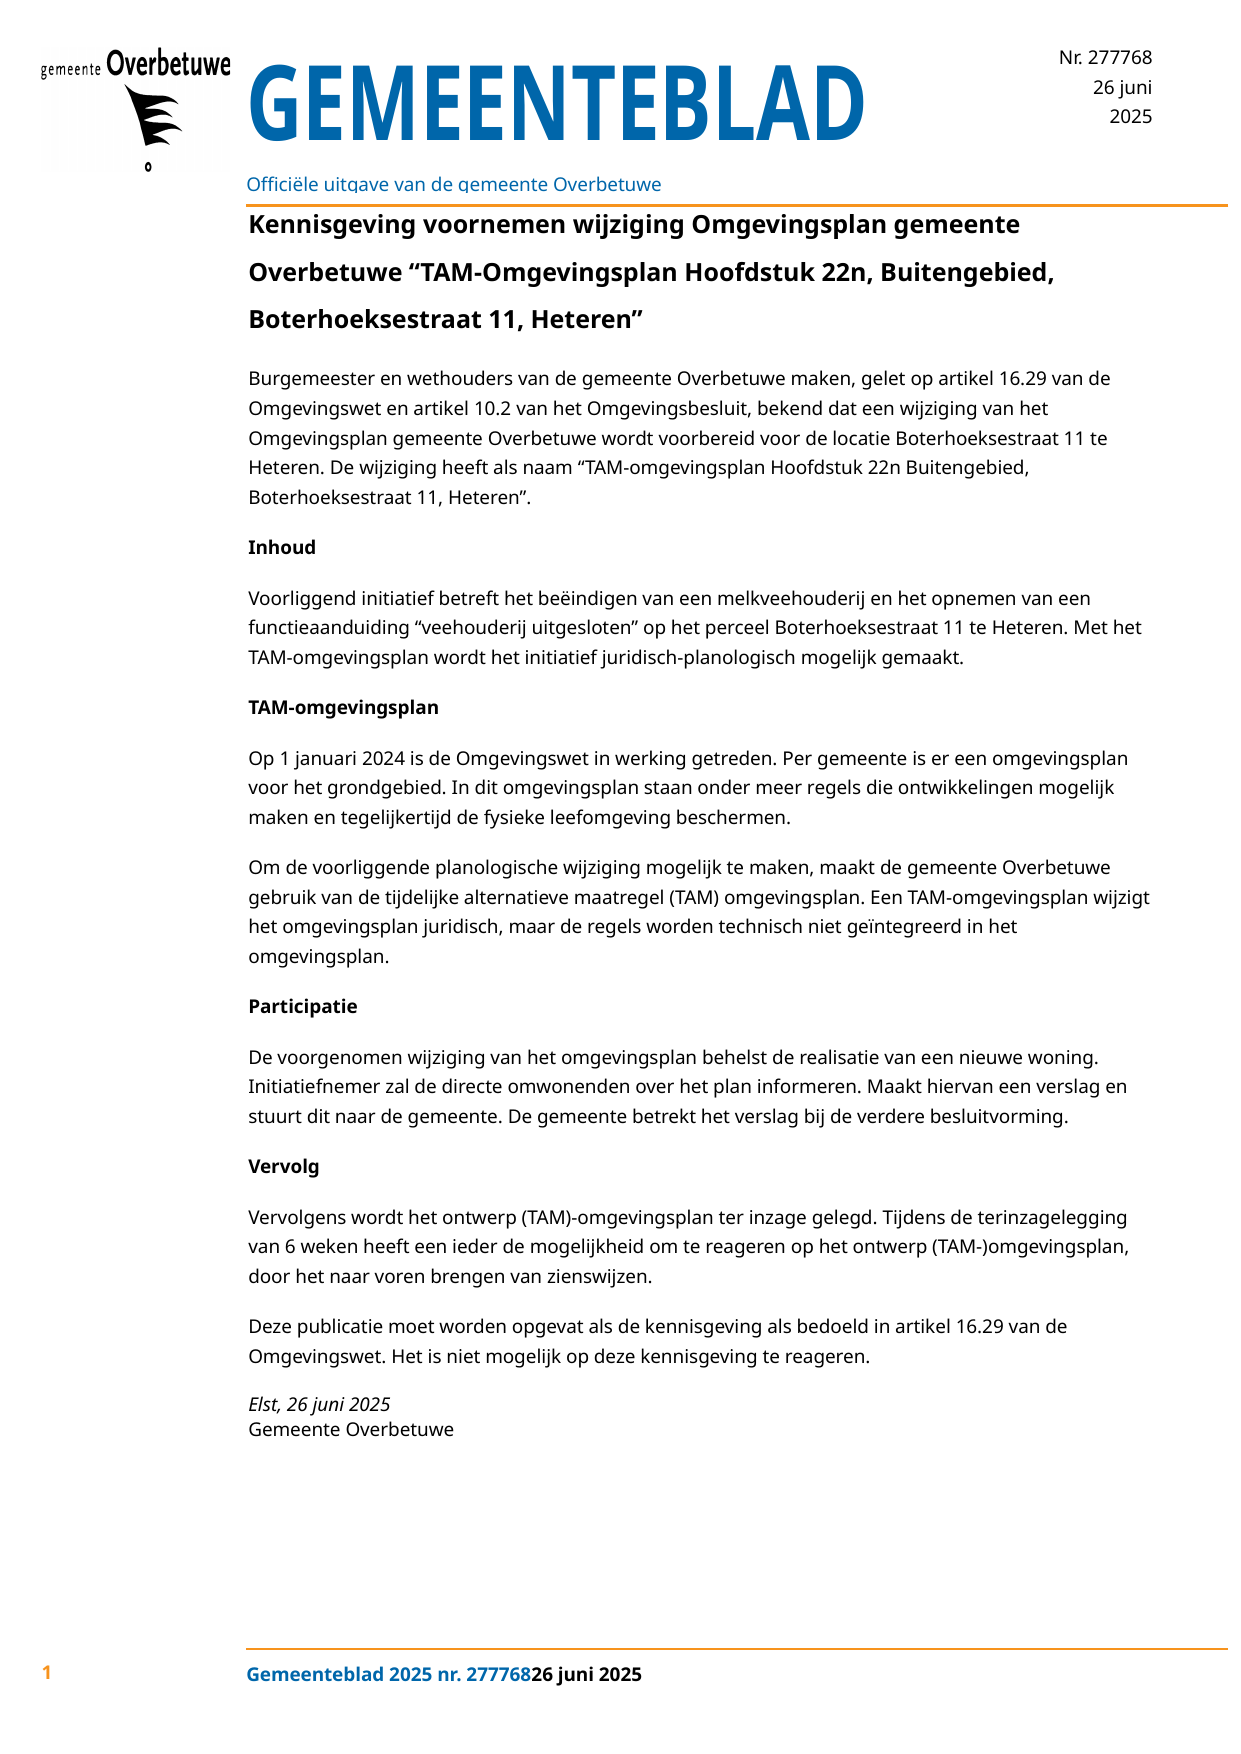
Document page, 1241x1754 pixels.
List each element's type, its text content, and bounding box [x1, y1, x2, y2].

text Vervolg [248, 1153, 1152, 1179]
text Voorliggend initiatief betreft het beëindigen van een melkveehouderij en het opnemen van een functieaanduiding “veehouderij uitgesloten” op het perceel Boterhoeksestraat 11 te Heteren. Met het TAM-omgevingsplan wordt het initiatief juridisch-planologisch mogelijk gemaakt. [248, 585, 1152, 669]
text Burgemeester en wethouders van de gemeente Overbetuwe maken, gelet op artikel 16.29 van de Omgevingswet en artikel 10.2 van het Omgevingsbesluit, bekend dat een wijziging van het Omgevingsplan gemeente Overbetuwe wordt voorbereid voor de locatie Boterhoeksestraat 11 te Heteren. De wijziging heeft als naam “TAM-omgevingsplan Hoofdstuk 22n Buitengebied, Boterhoeksestraat 11, Heteren”. [248, 366, 1152, 509]
text Vervolgens wordt het ontwerp (TAM)-omgevingsplan ter inzage gelegd. Tijdens de terinzagelegging van 6 weken heeft een ieder de mogelijkheid om te reageren op het ontwerp (TAM-)omgevingsplan, door het naar voren brengen van zienswijzen. [248, 1204, 1152, 1289]
text Inhoud [248, 534, 1152, 560]
text Om de voorliggende planologische wijziging mogelijk te maken, maakt de gemeente Overbetuwe gebruik van de tijdelijke alternatieve maatregel (TAM) omgevingsplan. Een TAM-omgevingsplan wijzigt het omgevingsplan juridisch, maar de regels worden technisch niet geïntegreerd in het omgevingsplan. [248, 854, 1152, 969]
picture [41, 47, 231, 172]
text Participatie [248, 993, 1152, 1019]
text Op 1 januari 2024 is de Omgevingswet in werking getreden. Per gemeente is er een omgevingsplan voor het grondgebied. In dit omgevingsplan staan onder meer regels die ontwikkelingen mogelijk maken en tegelijkertijd de fysieke leefomgeving beschermen. [248, 745, 1152, 829]
text Gemeente Overbetuwe [248, 1417, 1152, 1442]
text TAM-omgevingsplan [248, 694, 1152, 720]
text Deze publicatie moet worden opgevat als de kennisgeving als bedoeld in artikel 16.29 van de Omgevingswet. Het is niet mogelijk op deze kennisgeving te reageren. [248, 1313, 1152, 1369]
text Elst, 26 juni 2025 [248, 1391, 1152, 1417]
text Kennisgeving voornemen wijziging Omgevingsplan gemeente Overbetuwe “TAM-Omgevingsplan Hoofdstuk 22n, Buitengebied, Boterhoeksestraat 11, Heteren” [248, 207, 1152, 336]
text De voorgenomen wijziging van het omgevingsplan behelst de realisatie van een nieuwe woning. Initiatiefnemer zal de directe omwonenden over het plan informeren. Maakt hiervan een verslag en stuurt dit naar de gemeente. De gemeente betrekt het verslag bij de verdere besluitvorming. [248, 1044, 1152, 1129]
